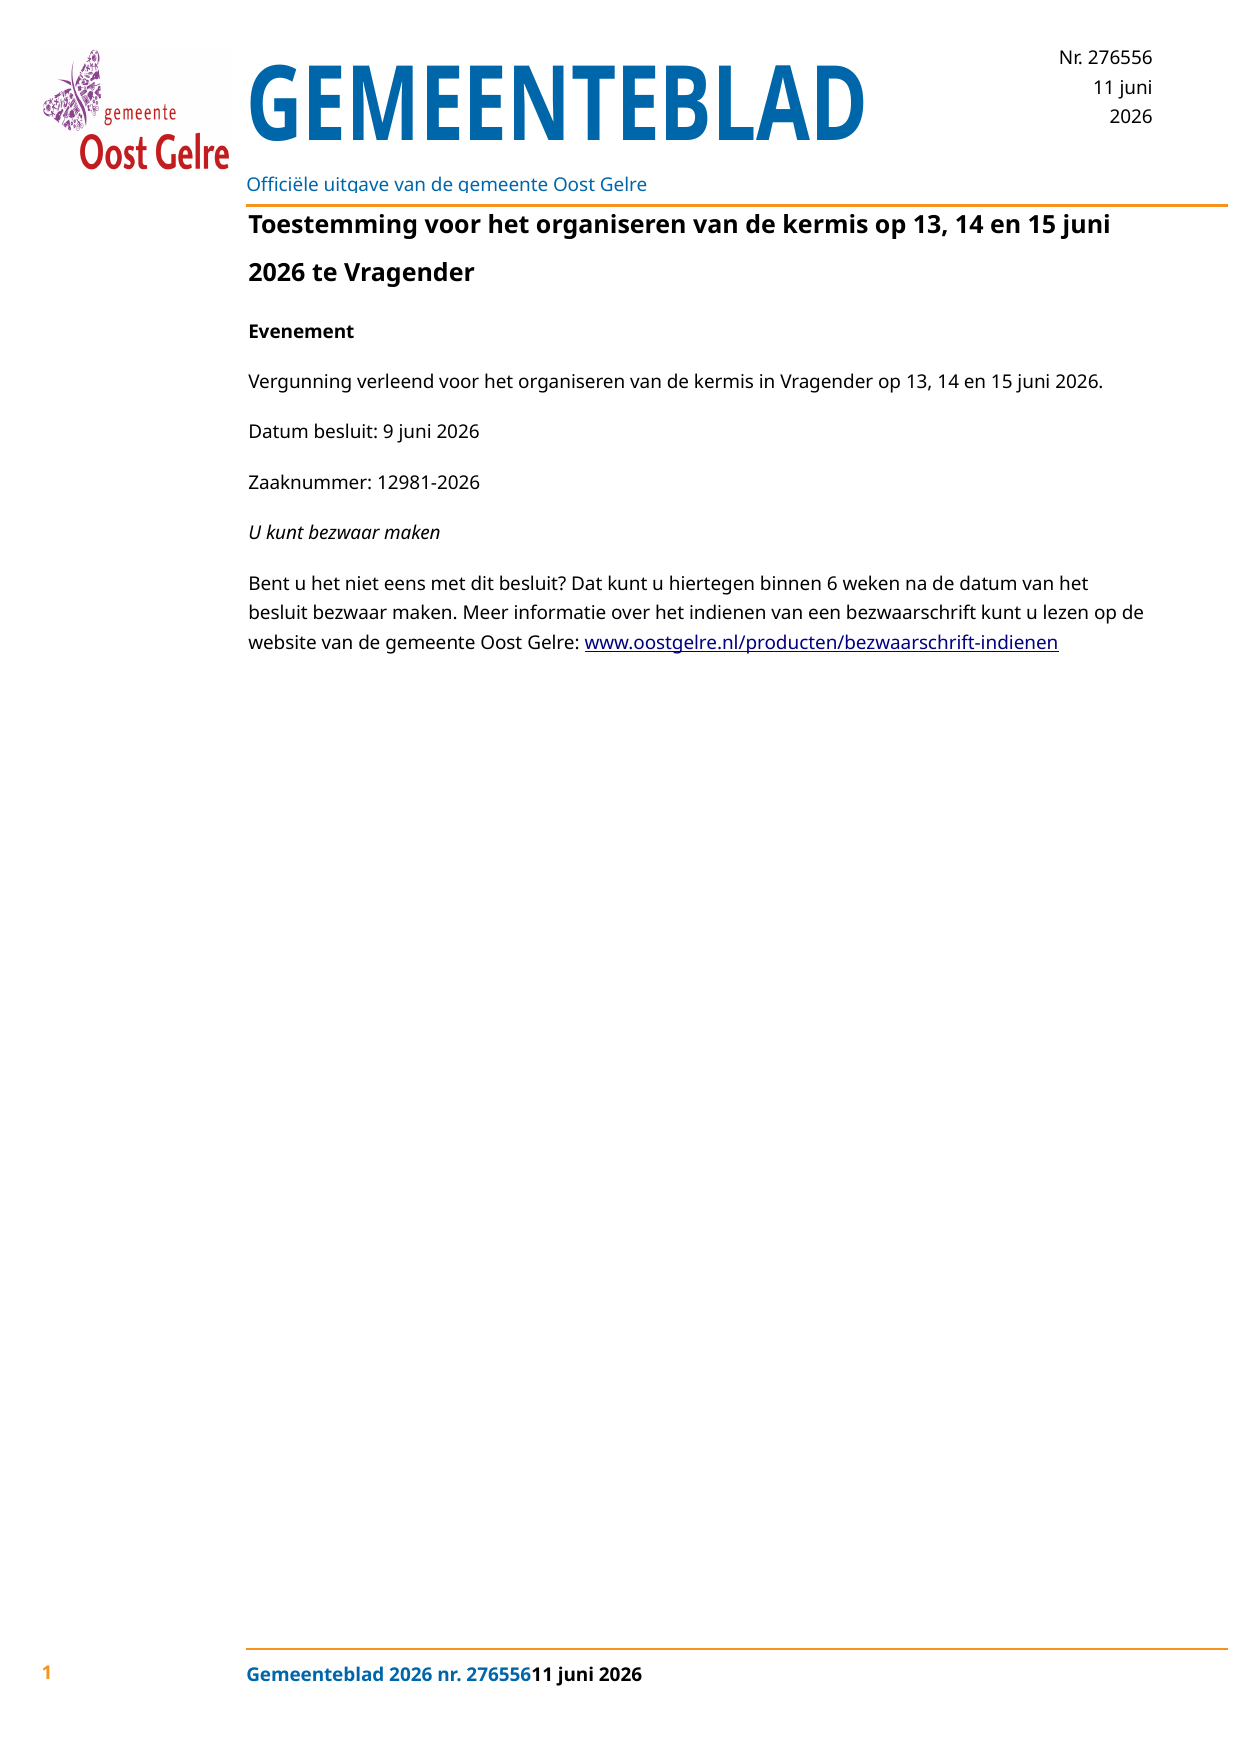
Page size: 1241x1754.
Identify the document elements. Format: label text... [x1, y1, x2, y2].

text Evenement [248, 318, 1152, 344]
text Zaaknummer: 12981-2026 [248, 469, 1152, 495]
text U kunt bezwaar maken [248, 519, 1152, 545]
text Vergunning verleend voor het organiseren van de kermis in Vragender op 13, 14 en 15 juni 2026. [248, 368, 1152, 394]
picture [41, 47, 231, 172]
text Datum besluit: 9 juni 2026 [248, 419, 1152, 444]
text Toestemming voor het organiseren van de kermis op 13, 14 en 15 juni 2026 te Vragender [248, 207, 1152, 288]
text Bent u het niet eens met dit besluit? Dat kunt u hiertegen binnen 6 weken na de datum van het besluit bezwaar maken. Meer informatie over het indienen van een bezwaarschrift kunt u lezen op de website van de gemeente Oost Gelre: www.oostgelre.nl/producten/bezwaarschrift-indienen [248, 570, 1152, 655]
